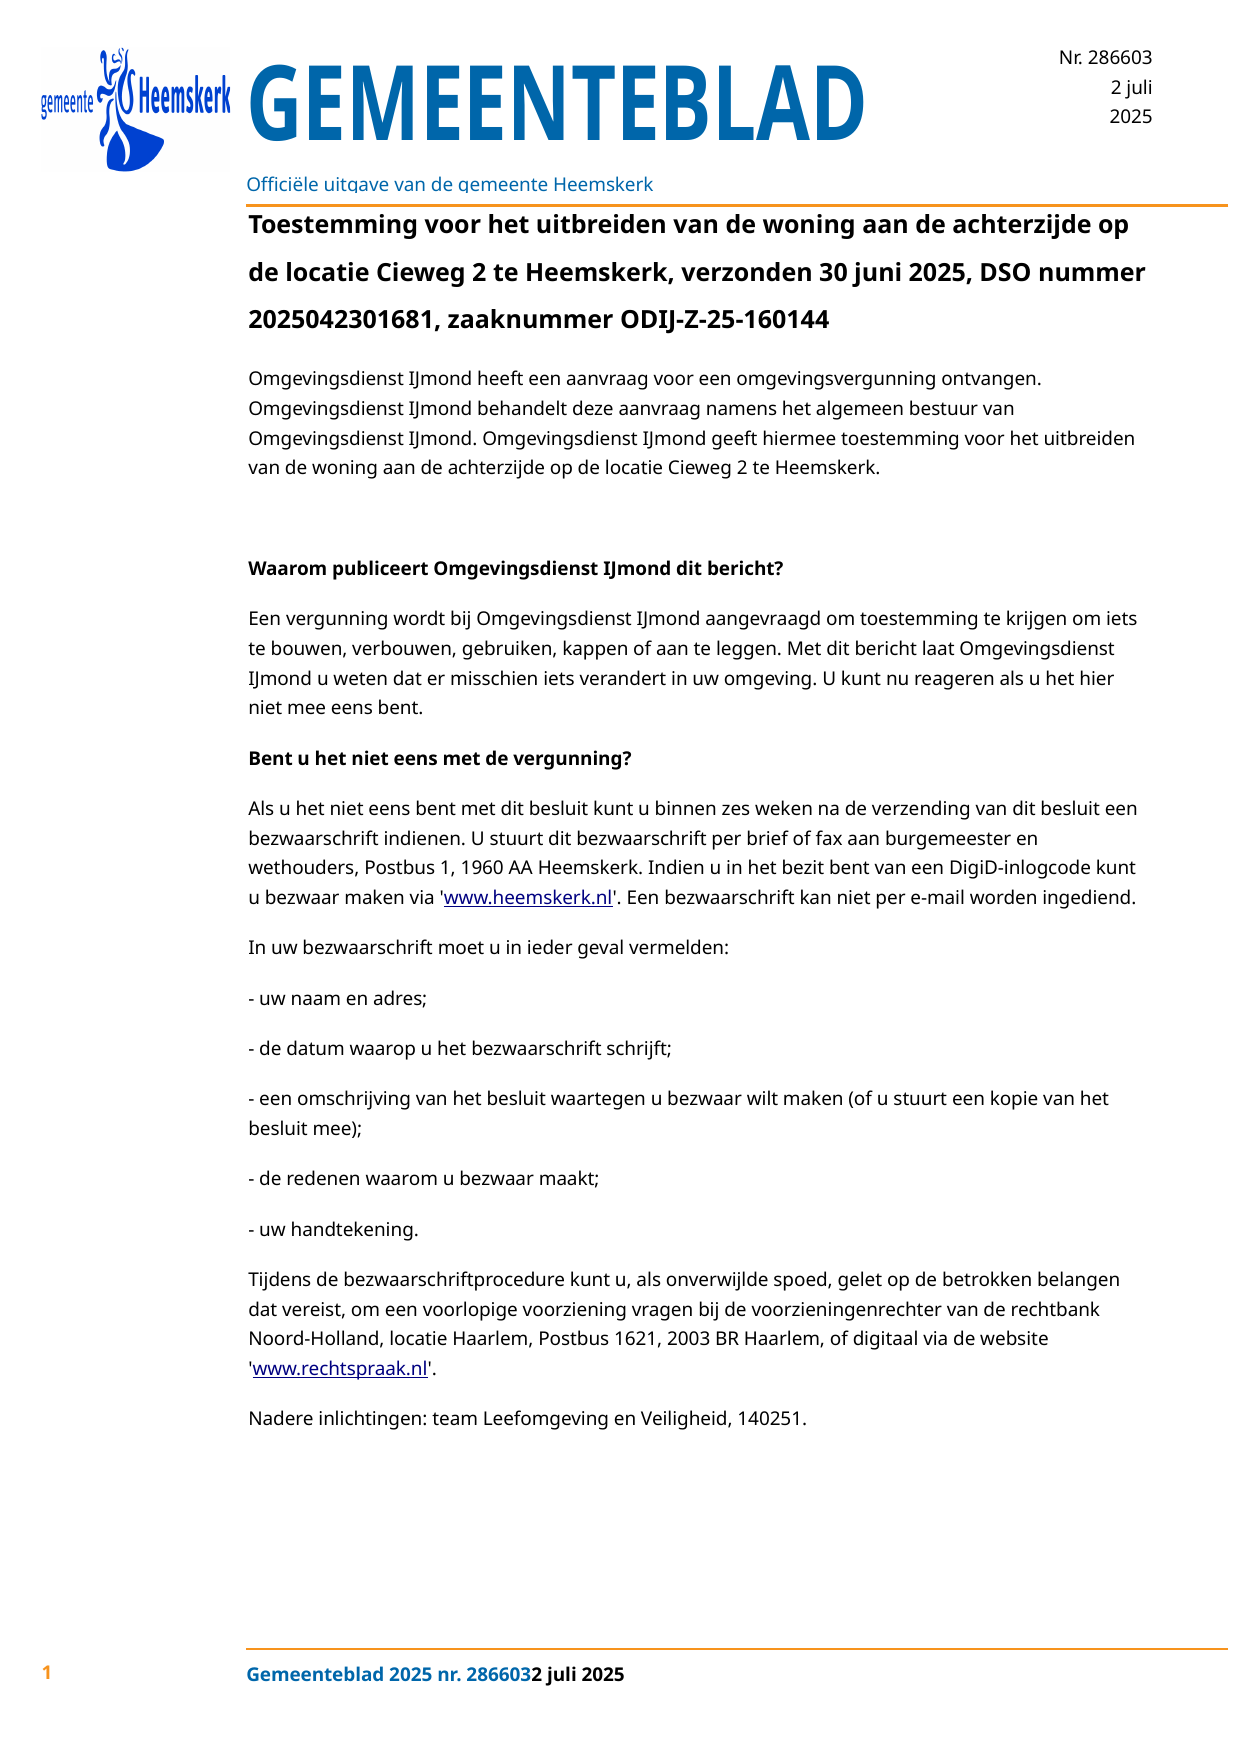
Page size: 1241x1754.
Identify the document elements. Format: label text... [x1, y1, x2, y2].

text Waarom publiceert Omgevingsdienst IJmond dit bericht? [248, 555, 1152, 581]
text Toestemming voor het uitbreiden van de woning aan de achterzijde op de locatie Cieweg 2 te Heemskerk, verzonden 30 juni 2025, DSO nummer 2025042301681, zaaknummer ODIJ-Z-25-160144 [248, 207, 1152, 336]
text Nadere inlichtingen: team Leefomgeving en Veiligheid, 140251. [248, 1406, 1152, 1431]
text Een vergunning wordt bij Omgevingsdienst IJmond aangevraagd om toestemming te krijgen om iets te bouwen, verbouwen, gebruiken, kappen of aan te leggen. Met dit bericht laat Omgevingsdienst IJmond u weten dat er misschien iets verandert in uw omgeving. U kunt nu reageren als u het hier niet mee eens bent. [248, 606, 1152, 720]
text Tijdens de bezwaarschriftprocedure kunt u, als onverwijlde spoed, gelet op de betrokken belangen dat vereist, om een voorlopige voorziening vragen bij de voorzieningenrechter van de rechtbank Noord-Holland, locatie Haarlem, Postbus 1621, 2003 BR Haarlem, of digitaal via de website 'www.rechtspraak.nl'. [248, 1266, 1152, 1381]
picture [41, 47, 231, 172]
text Bent u het niet eens met de vergunning? [248, 745, 1152, 770]
text In uw bezwaarschrift moet u in ieder geval vermelden: [248, 934, 1152, 960]
text Omgevingsdienst IJmond heeft een aanvraag voor een omgevingsvergunning ontvangen. Omgevingsdienst IJmond behandelt deze aanvraag namens het algemeen bestuur van Omgevingsdienst IJmond. Omgevingsdienst IJmond geeft hiermee toestemming voor het uitbreiden van de woning aan de achterzijde op de locatie Cieweg 2 te Heemskerk. [248, 366, 1152, 480]
text - uw handtekening. [248, 1216, 1152, 1242]
text - een omschrijving van het besluit waartegen u bezwaar wilt maken (of u stuurt een kopie van het besluit mee); [248, 1086, 1152, 1141]
text - de datum waarop u het bezwaarschrift schrijft; [248, 1035, 1152, 1061]
text - de redenen waarom u bezwaar maakt; [248, 1166, 1152, 1191]
text - uw naam en adres; [248, 985, 1152, 1010]
text Als u het niet eens bent met dit besluit kunt u binnen zes weken na de verzending van dit besluit een bezwaarschrift indienen. U stuurt dit bezwaarschrift per brief of fax aan burgemeester en wethouders, Postbus 1, 1960 AA Heemskerk. Indien u in het bezit bent van een DigiD-inlogcode kunt u bezwaar maken via 'www.heemskerk.nl'. Een bezwaarschrift kan niet per e-mail worden ingediend. [248, 795, 1152, 909]
